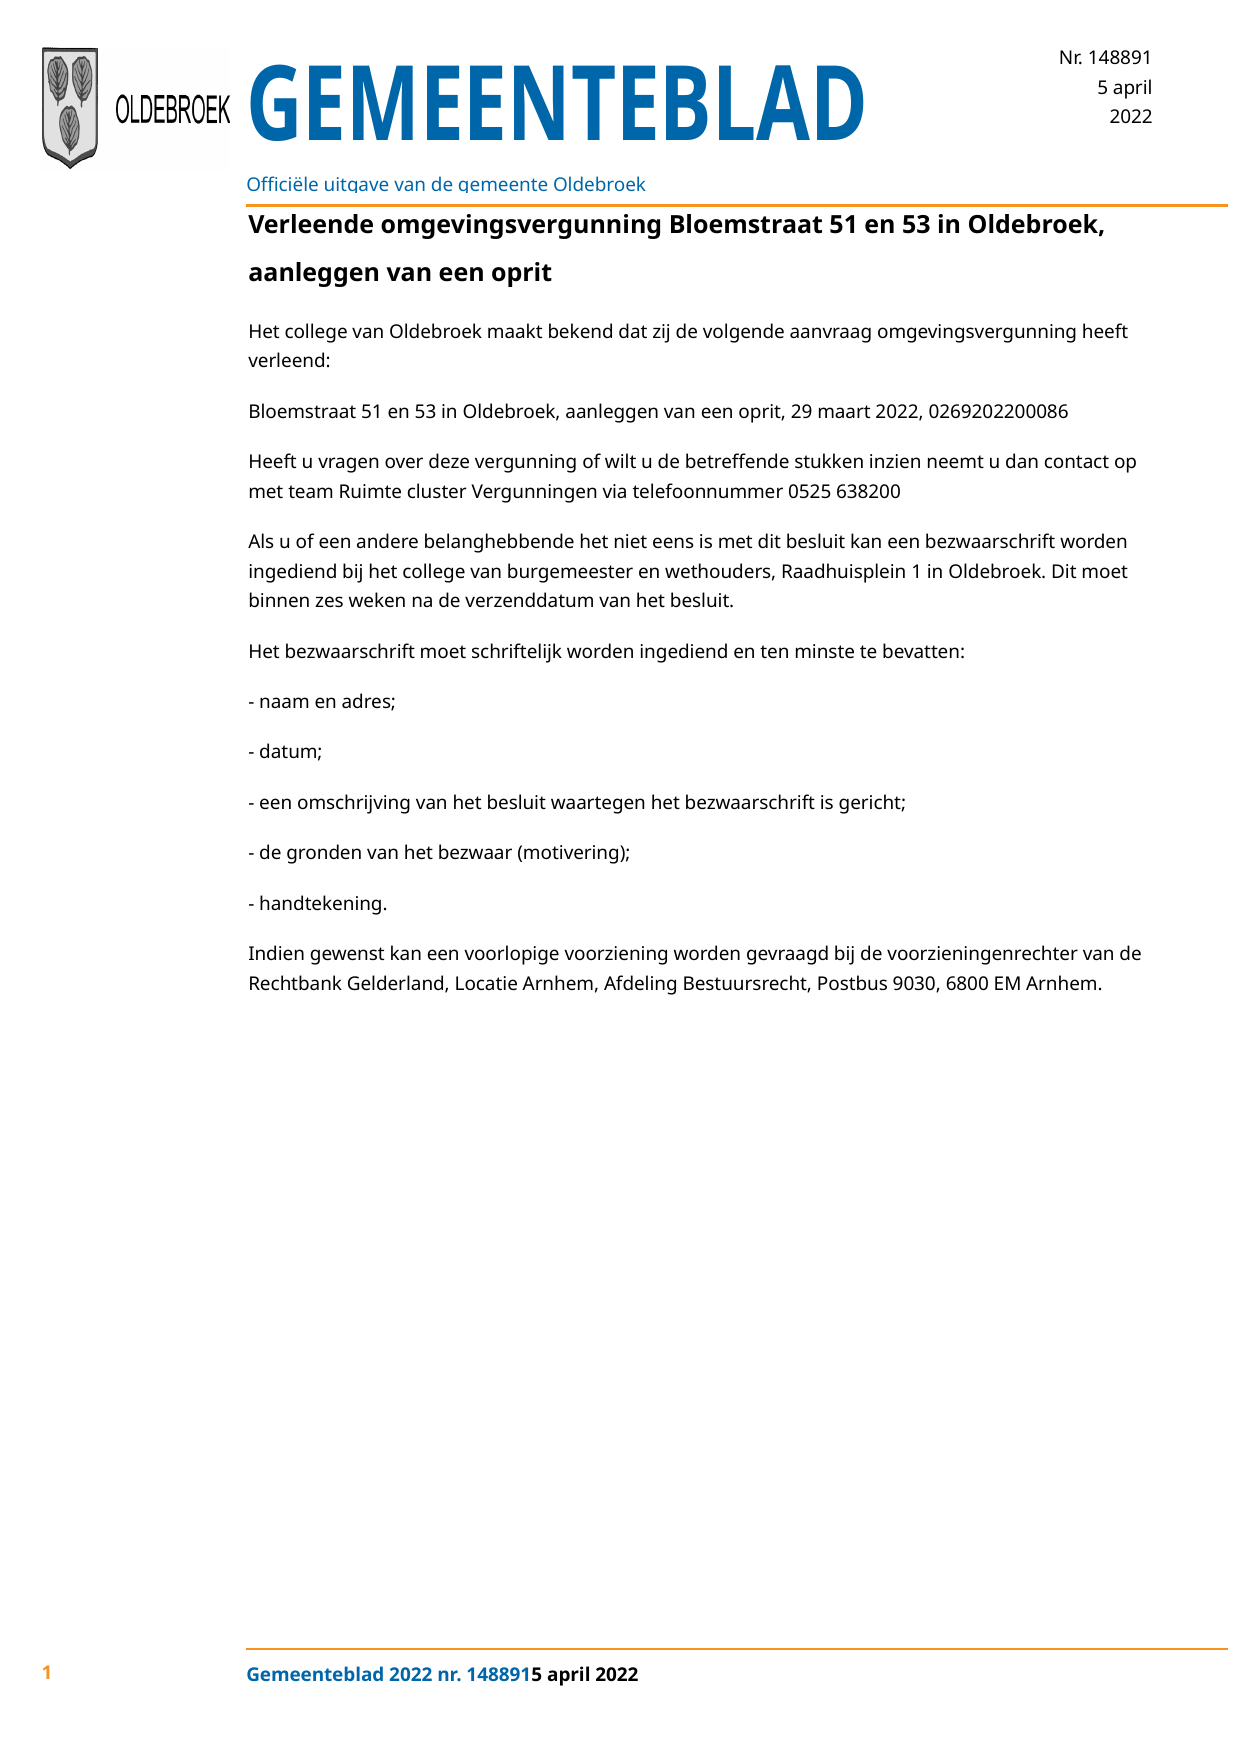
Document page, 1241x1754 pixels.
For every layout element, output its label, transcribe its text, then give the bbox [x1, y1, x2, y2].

text - een omschrijving van het besluit waartegen het bezwaarschrift is gericht; [248, 789, 1152, 815]
text Heeft u vragen over deze vergunning of wilt u de betreffende stukken inzien neemt u dan contact op met team Ruimte cluster Vergunningen via telefoonnummer 0525 638200 [248, 448, 1152, 504]
text Bloemstraat 51 en 53 in Oldebroek, aanleggen van een oprit, 29 maart 2022, 0269202200086 [248, 398, 1152, 424]
text Indien gewenst kan een voorlopige voorziening worden gevraagd bij de voorzieningenrechter van de Rechtbank Gelderland, Locatie Arnhem, Afdeling Bestuursrecht, Postbus 9030, 6800 EM Arnhem. [248, 940, 1152, 996]
text Het bezwaarschrift moet schriftelijk worden ingediend en ten minste te bevatten: [248, 638, 1152, 664]
text - handtekening. [248, 890, 1152, 916]
text - de gronden van het bezwaar (motivering); [248, 839, 1152, 865]
picture [41, 47, 231, 172]
text Het college van Oldebroek maakt bekend dat zij de volgende aanvraag omgevingsvergunning heeft verleend: [248, 318, 1152, 373]
text Verleende omgevingsvergunning Bloemstraat 51 en 53 in Oldebroek, aanleggen van een oprit [248, 207, 1152, 288]
text - naam en adres; [248, 688, 1152, 714]
text - datum; [248, 739, 1152, 764]
text Als u of een andere belanghebbende het niet eens is met dit besluit kan een bezwaarschrift worden ingediend bij het college van burgemeester en wethouders, Raadhuisplein 1 in Oldebroek. Dit moet binnen zes weken na de verzenddatum van het besluit. [248, 528, 1152, 613]
